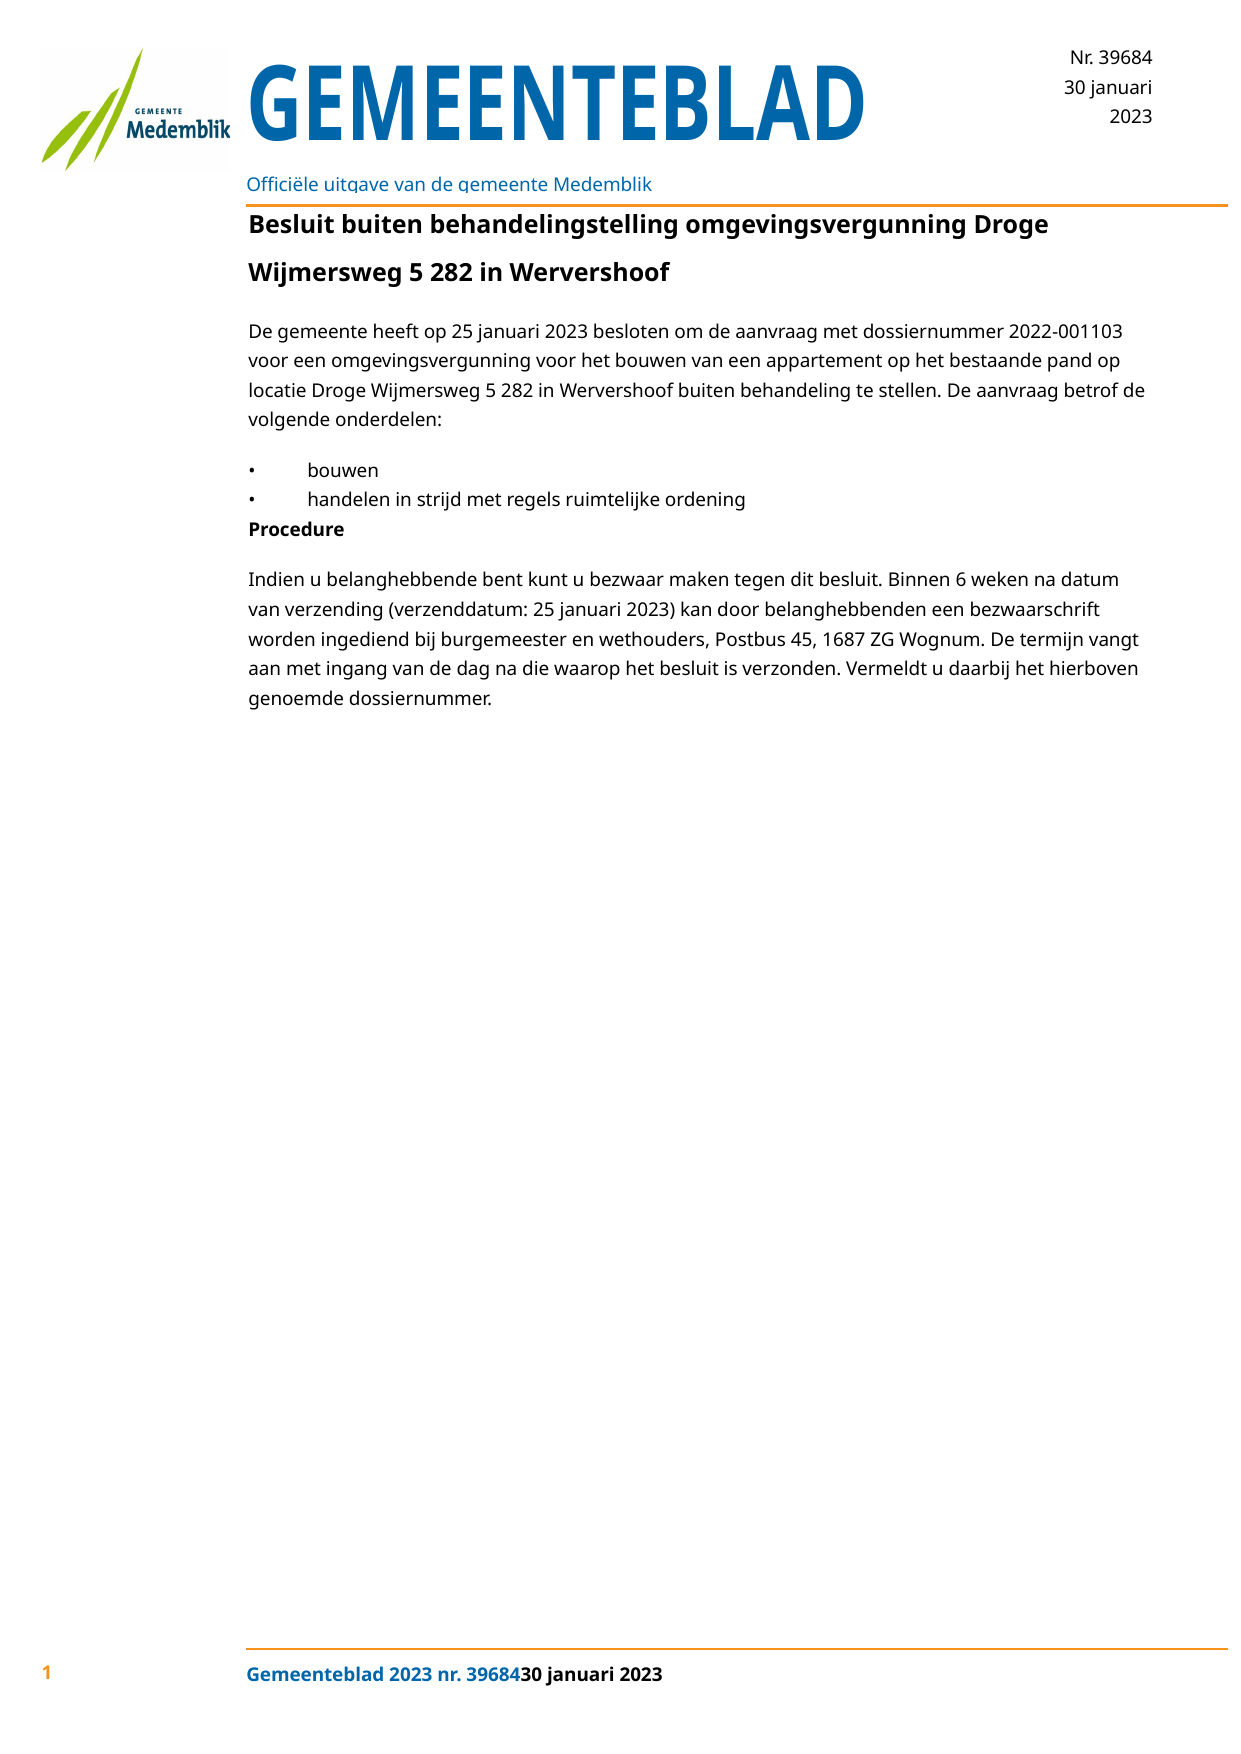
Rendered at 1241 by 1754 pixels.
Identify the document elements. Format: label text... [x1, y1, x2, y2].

text Indien u belanghebbende bent kunt u bezwaar maken tegen dit besluit. Binnen 6 weken na datum van verzending (verzenddatum: 25 januari 2023) kan door belanghebbenden een bezwaarschrift worden ingediend bij burgemeester en wethouders, Postbus 45, 1687 ZG Wognum. De termijn vangt aan met ingang van de dag na die waarop het besluit is verzonden. Vermeldt u daarbij het hierboven genoemde dossiernummer. [248, 567, 1152, 711]
text Besluit buiten behandelingstelling omgevingsvergunning Droge Wijmersweg 5 282 in Wervershoof [248, 207, 1152, 288]
text Procedure [248, 516, 1152, 542]
list bouwen [248, 457, 1152, 483]
text De gemeente heeft op 25 januari 2023 besloten om de aanvraag met dossiernummer 2022-001103 voor een omgevingsvergunning voor het bouwen van een appartement op het bestaande pand op locatie Droge Wijmersweg 5 282 in Wervershoof buiten behandeling te stellen. De aanvraag betrof de volgende onderdelen: [248, 318, 1152, 432]
list handelen in strijd met regels ruimtelijke ordening [248, 487, 1152, 512]
picture [41, 47, 231, 172]
